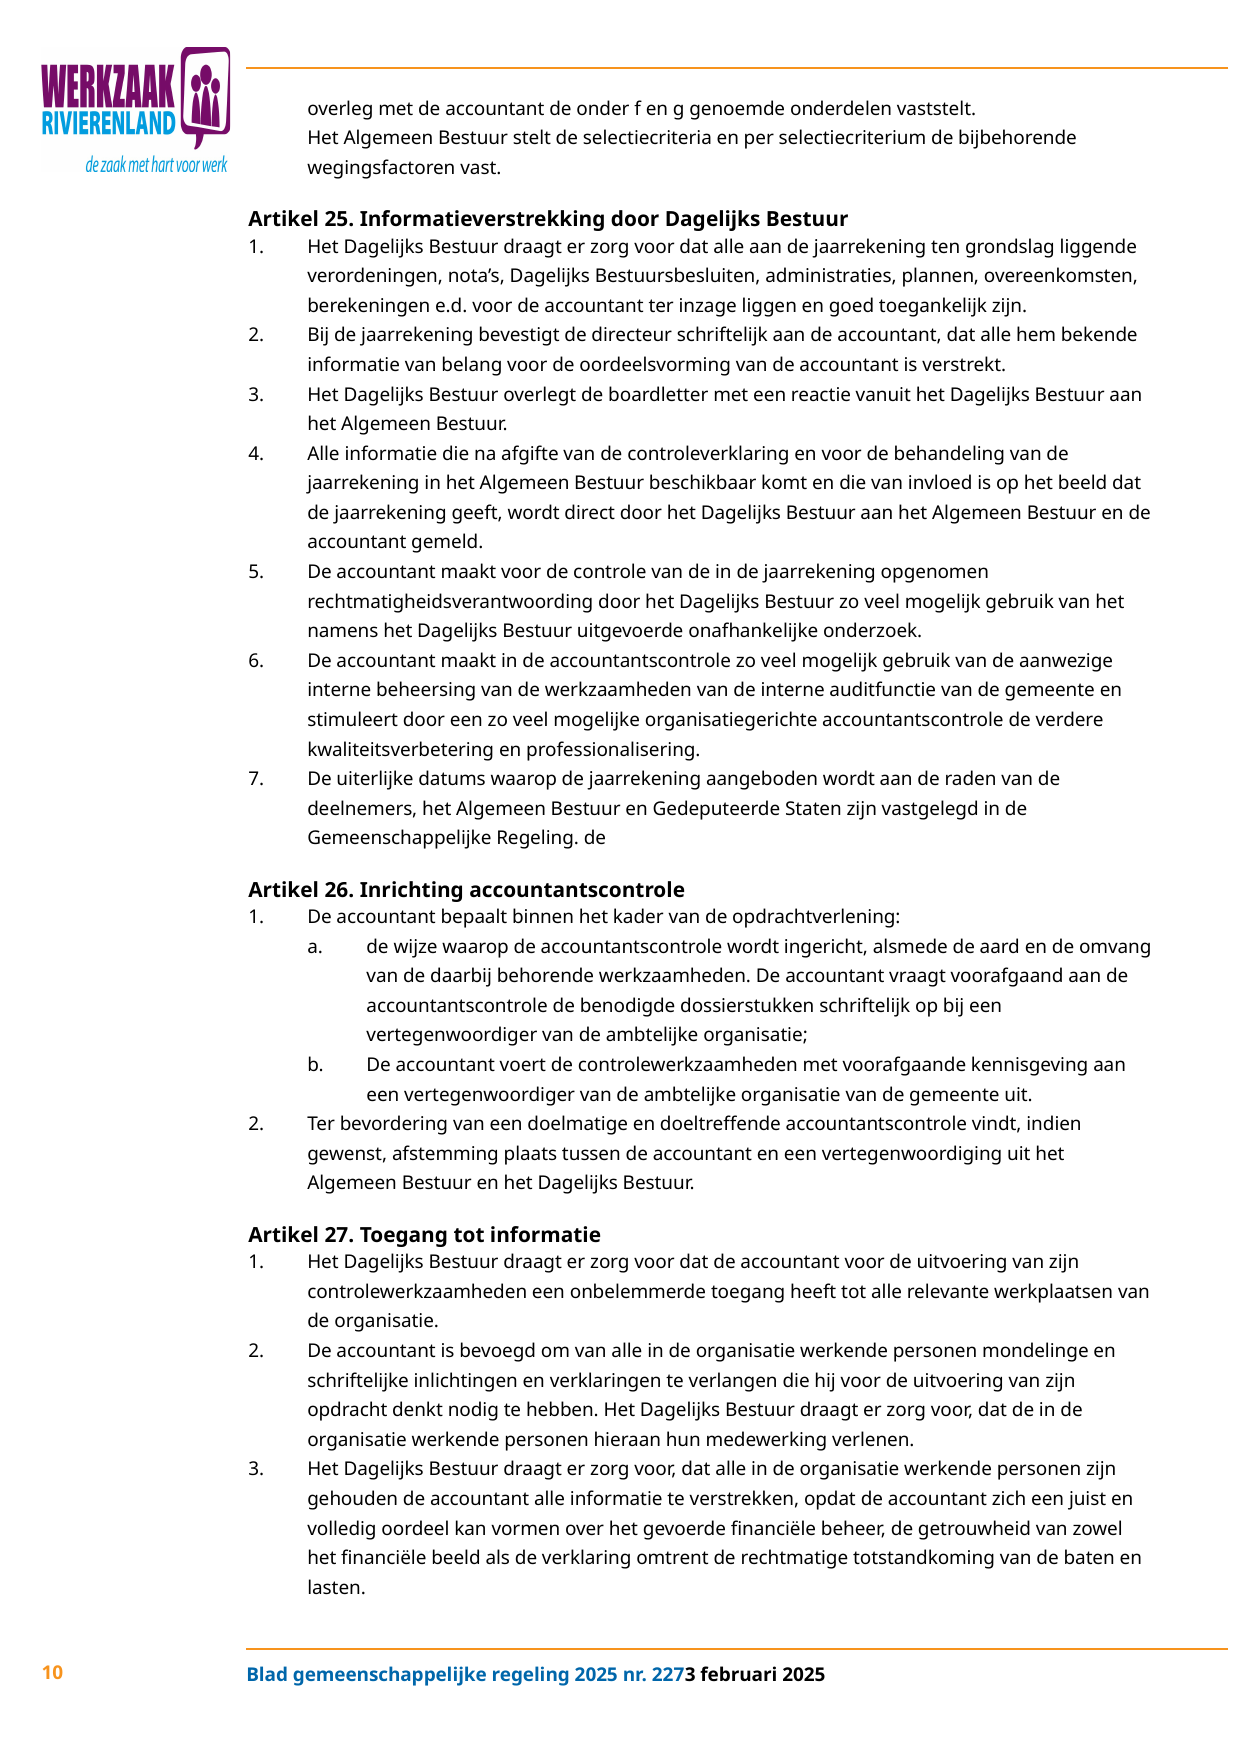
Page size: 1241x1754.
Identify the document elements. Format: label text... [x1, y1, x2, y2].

text Artikel 26. Inrichting accountantscontrole [248, 875, 1152, 903]
list overleg met de accountant de onder f en g genoemde onderdelen vaststelt. [248, 95, 1152, 121]
list Het Algemeen Bestuur stelt de selectiecriteria en per selectiecriterium de bijbehorende wegingsfactoren vast. [248, 124, 1152, 180]
list De uiterlijke datums waarop de jaarrekening aangeboden wordt aan de raden van de deelnemers, het Algemeen Bestuur en Gedeputeerde Staten zijn vastgelegd in de Gemeenschappelijke Regeling. de [248, 765, 1152, 850]
list Ter bevordering van een doelmatige en doeltreffende accountantscontrole vindt, indien gewenst, afstemming plaats tussen de accountant en een vertegenwoordiging uit het Algemeen Bestuur en het Dagelijks Bestuur. [248, 1110, 1152, 1195]
list De accountant maakt in de accountantscontrole zo veel mogelijk gebruik van de aanwezige interne beheersing van de werkzaamheden van de interne auditfunctie van de gemeente en stimuleert door een zo veel mogelijke organisatiegerichte accountantscontrole de verdere kwaliteitsverbetering en professionalisering. [248, 647, 1152, 761]
list De accountant voert de controlewerkzaamheden met voorafgaande kennisgeving aan een vertegenwoordiger van de ambtelijke organisatie van de gemeente uit. [307, 1051, 1152, 1107]
list Het Dagelijks Bestuur draagt er zorg voor dat alle aan de jaarrekening ten grondslag liggende verordeningen, nota’s, Dagelijks Bestuursbesluiten, administraties, plannen, overeenkomsten, berekeningen e.d. voor de accountant ter inzage liggen en goed toegankelijk zijn. [248, 233, 1152, 318]
text Artikel 27. Toegang tot informatie [248, 1220, 1152, 1248]
list Het Dagelijks Bestuur draagt er zorg voor dat de accountant voor de uitvoering van zijn controlewerkzaamheden een onbelemmerde toegang heeft tot alle relevante werkplaatsen van de organisatie. [248, 1248, 1152, 1333]
list Het Dagelijks Bestuur draagt er zorg voor, dat alle in de organisatie werkende personen zijn gehouden de accountant alle informatie te verstrekken, opdat de accountant zich een juist en volledig oordeel kan vormen over het gevoerde financiële beheer, de getrouwheid van zowel het financiële beeld als de verklaring omtrent de rechtmatige totstandkoming van de baten en lasten. [248, 1456, 1152, 1599]
list de wijze waarop de accountantscontrole wordt ingericht, alsmede de aard en de omvang van de daarbij behorende werkzaamheden. De accountant vraagt voorafgaand aan de accountantscontrole de benodigde dossierstukken schriftelijk op bij een vertegenwoordiger van de ambtelijke organisatie; [307, 933, 1152, 1047]
list De accountant maakt voor de controle van de in de jaarrekening opgenomen rechtmatigheidsverantwoording door het Dagelijks Bestuur zo veel mogelijk gebruik van het namens het Dagelijks Bestuur uitgevoerde onafhankelijke onderzoek. [248, 558, 1152, 643]
text Artikel 25. Informatieverstrekking door Dagelijks Bestuur [248, 204, 1152, 233]
list De accountant bepaalt binnen het kader van de opdrachtverlening: [248, 903, 1152, 929]
list De accountant is bevoegd om van alle in de organisatie werkende personen mondelinge en schriftelijke inlichtingen en verklaringen te verlangen die hij voor de uitvoering van zijn opdracht denkt nodig te hebben. Het Dagelijks Bestuur draagt er zorg voor, dat de in de organisatie werkende personen hieraan hun medewerking verlenen. [248, 1337, 1152, 1452]
list Het Dagelijks Bestuur overlegt de boardletter met een reactie vanuit het Dagelijks Bestuur aan het Algemeen Bestuur. [248, 381, 1152, 436]
picture [41, 47, 231, 172]
list Alle informatie die na afgifte van de controleverklaring en voor de behandeling van de jaarrekening in het Algemeen Bestuur beschikbaar komt en die van invloed is op het beeld dat de jaarrekening geeft, wordt direct door het Dagelijks Bestuur aan het Algemeen Bestuur en de accountant gemeld. [248, 440, 1152, 554]
list Bij de jaarrekening bevestigt de directeur schriftelijk aan de accountant, dat alle hem bekende informatie van belang voor de oordeelsvorming van de accountant is verstrekt. [248, 322, 1152, 377]
